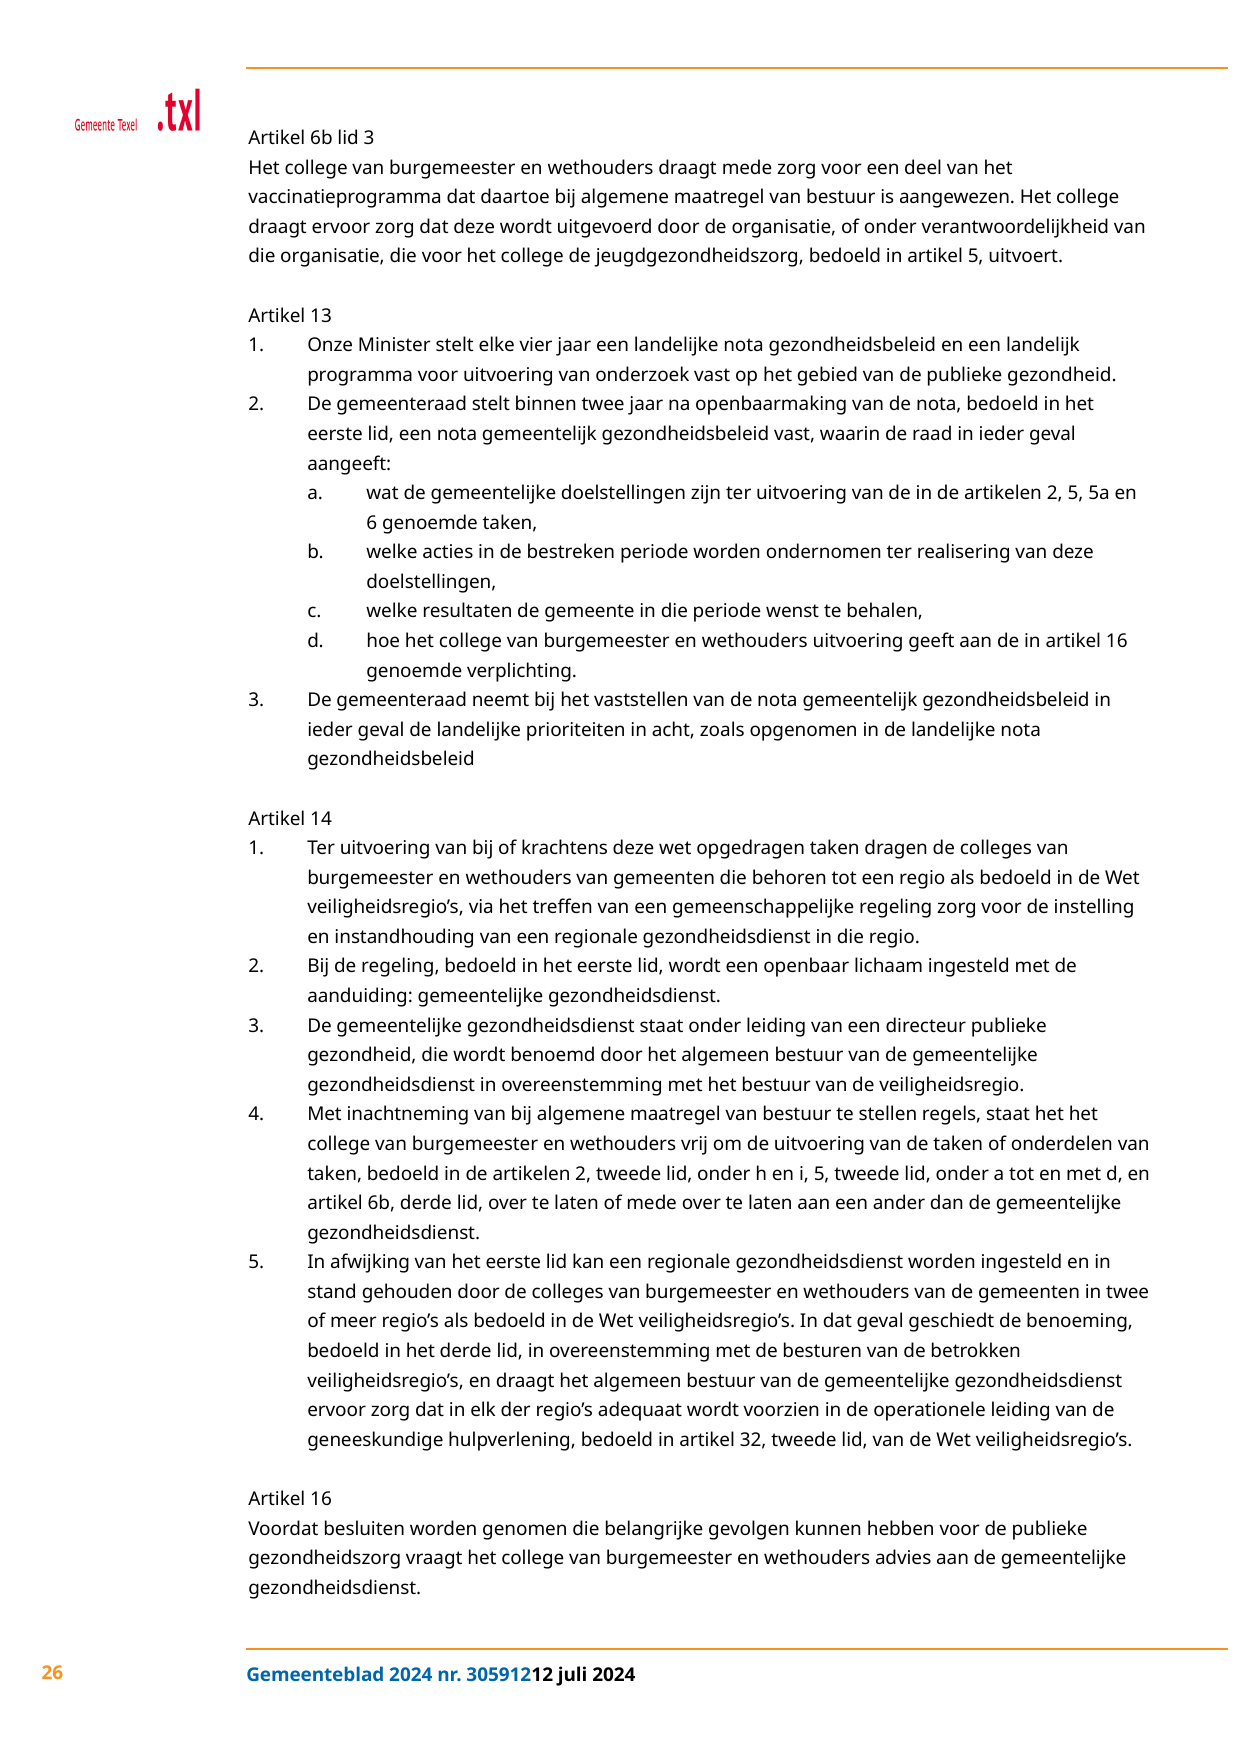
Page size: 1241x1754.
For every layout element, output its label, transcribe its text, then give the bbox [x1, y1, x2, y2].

list Bij de regeling, bedoeld in het eerste lid, wordt een openbaar lichaam ingesteld met de aanduiding: gemeentelijke gezondheidsdienst. [248, 953, 1152, 1008]
list De gemeenteraad neemt bij het vaststellen van de nota gemeentelijk gezondheidsbeleid in ieder geval de landelijke prioriteiten in acht, zoals opgenomen in de landelijke nota gezondheidsbeleid [248, 686, 1152, 771]
text Artikel 16 [248, 1485, 1152, 1511]
list welke acties in de bestreken periode worden ondernomen ter realisering van deze doelstellingen, [307, 538, 1152, 594]
list hoe het college van burgemeester en wethouders uitvoering geeft aan de in artikel 16 genoemde verplichting. [307, 627, 1152, 683]
text Artikel 14 [248, 805, 1152, 831]
text Artikel 13 [248, 302, 1152, 328]
list De gemeenteraad stelt binnen twee jaar na openbaarmaking van de nota, bedoeld in het eerste lid, een nota gemeentelijk gezondheidsbeleid vast, waarin de raad in ieder geval aangeeft: [248, 391, 1152, 476]
list Onze Minister stelt elke vier jaar een landelijke nota gezondheidsbeleid en een landelijk programma voor uitvoering van onderzoek vast op het gebied van de publieke gezondheid. [248, 331, 1152, 387]
list De gemeentelijke gezondheidsdienst staat onder leiding van een directeur publieke gezondheid, die wordt benoemd door het algemeen bestuur van de gemeentelijke gezondheidsdienst in overeenstemming met het bestuur van de veiligheidsregio. [248, 1012, 1152, 1097]
list Met inachtneming van bij algemene maatregel van bestuur te stellen regels, staat het het college van burgemeester en wethouders vrij om de uitvoering van de taken of onderdelen van taken, bedoeld in de artikelen 2, tweede lid, onder h en i, 5, tweede lid, onder a tot en met d, en artikel 6b, derde lid, over te laten of mede over te laten aan een ander dan de gemeentelijke gezondheidsdienst. [248, 1101, 1152, 1245]
list welke resultaten de gemeente in die periode wenst te behalen, [307, 598, 1152, 623]
list Ter uitvoering van bij of krachtens deze wet opgedragen taken dragen de colleges van burgemeester en wethouders van gemeenten die behoren tot een regio als bedoeld in de Wet veiligheidsregio’s, via het treffen van een gemeenschappelijke regeling zorg voor de instelling en instandhouding van een regionale gezondheidsdienst in die regio. [248, 834, 1152, 949]
list In afwijking van het eerste lid kan een regionale gezondheidsdienst worden ingesteld en in stand gehouden door de colleges van burgemeester en wethouders van de gemeenten in twee of meer regio’s als bedoeld in de Wet veiligheidsregio’s. In dat geval geschiedt de benoeming, bedoeld in het derde lid, in overeenstemming met de besturen van de betrokken veiligheidsregio’s, en draagt het algemeen bestuur van de gemeentelijke gezondheidsdienst ervoor zorg dat in elk der regio’s adequaat wordt voorzien in de operationele leiding van de geneeskundige hulpverlening, bedoeld in artikel 32, tweede lid, van de Wet veiligheidsregio’s. [248, 1248, 1152, 1452]
text Artikel 6b lid 3 [248, 124, 1152, 150]
text Het college van burgemeester en wethouders draagt mede zorg voor een deel van het vaccinatieprogramma dat daartoe bij algemene maatregel van bestuur is aangewezen. Het college draagt ervoor zorg dat deze wordt uitgevoerd door de organisatie, of onder verantwoordelijkheid van die organisatie, die voor het college de jeugdgezondheidszorg, bedoeld in artikel 5, uitvoert. [248, 154, 1152, 268]
picture [41, 47, 231, 172]
text Voordat besluiten worden genomen die belangrijke gevolgen kunnen hebben voor de publieke gezondheidszorg vraagt het college van burgemeester en wethouders advies aan de gemeentelijke gezondheidsdienst. [248, 1515, 1152, 1600]
list wat de gemeentelijke doelstellingen zijn ter uitvoering van de in de artikelen 2, 5, 5a en 6 genoemde taken, [307, 479, 1152, 535]
